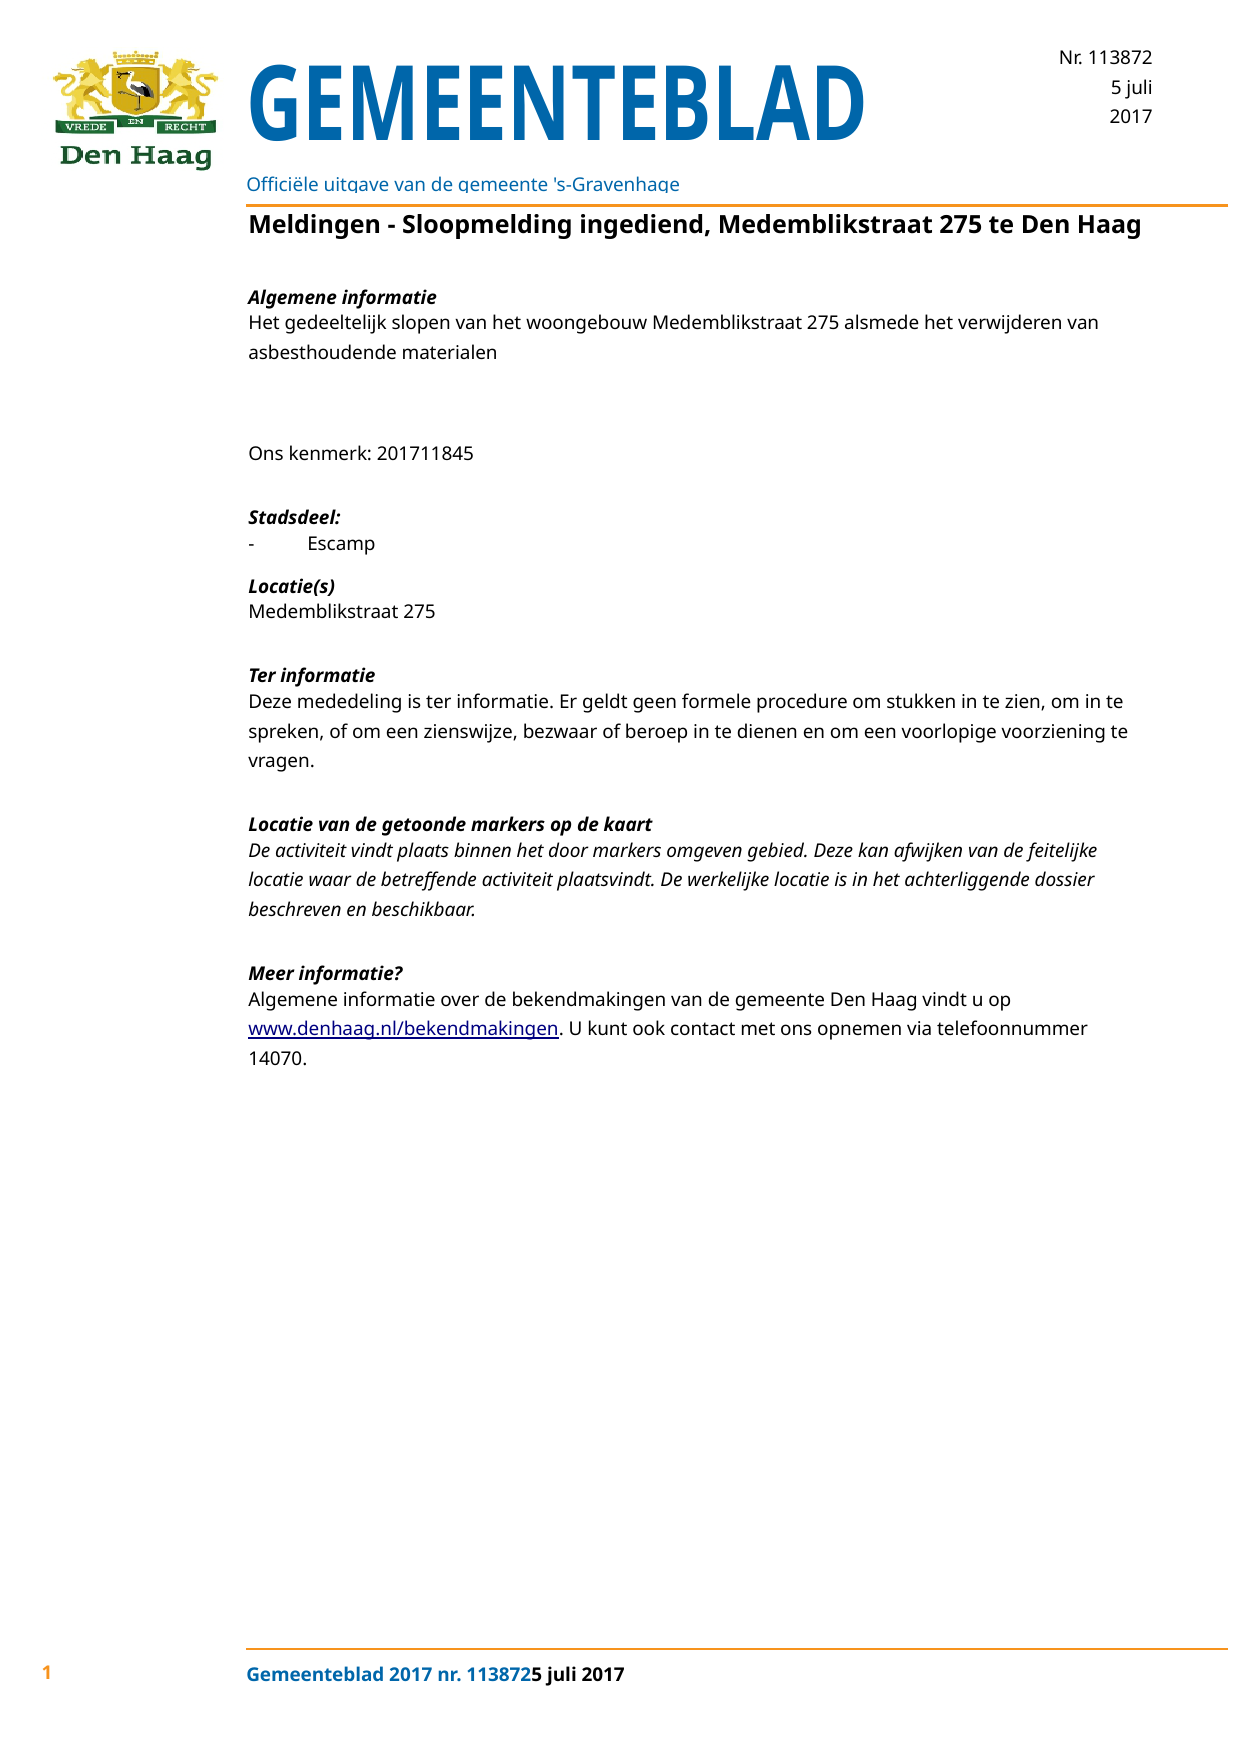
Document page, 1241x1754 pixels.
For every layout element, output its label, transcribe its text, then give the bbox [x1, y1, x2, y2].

text Algemene informatie [248, 284, 1152, 309]
text Meer informatie? [248, 960, 1152, 986]
list Escamp [248, 530, 1152, 555]
text Medemblikstraat 275 [248, 598, 1152, 624]
picture [41, 47, 231, 172]
text Locatie(s) [248, 573, 1152, 598]
text Deze mededeling is ter informatie. Er geldt geen formele procedure om stukken in te zien, om in te spreken, of om een zienswijze, bezwaar of beroep in te dienen en om een voorlopige voorziening te vragen. [248, 688, 1152, 773]
text Meldingen - Sloopmelding ingediend, Medemblikstraat 275 te Den Haag [248, 207, 1152, 241]
text Stadsdeel: [248, 504, 1152, 530]
text De activiteit vindt plaats binnen het door markers omgeven gebied. Deze kan afwijken van de feitelijke locatie waar de betreffende activiteit plaatsvindt. De werkelijke locatie is in het achterliggende dossier beschreven en beschikbaar. [248, 837, 1152, 922]
text Ter informatie [248, 662, 1152, 688]
text Algemene informatie over de bekendmakingen van de gemeente Den Haag vindt u op www.denhaag.nl/bekendmakingen. U kunt ook contact met ons opnemen via telefoonnummer 14070. [248, 986, 1152, 1071]
text Ons kenmerk: 201711845 [248, 440, 1152, 466]
text Het gedeeltelijk slopen van het woongebouw Medemblikstraat 275 alsmede het verwijderen van asbesthoudende materialen [248, 309, 1152, 365]
text Locatie van de getoonde markers op de kaart [248, 811, 1152, 837]
